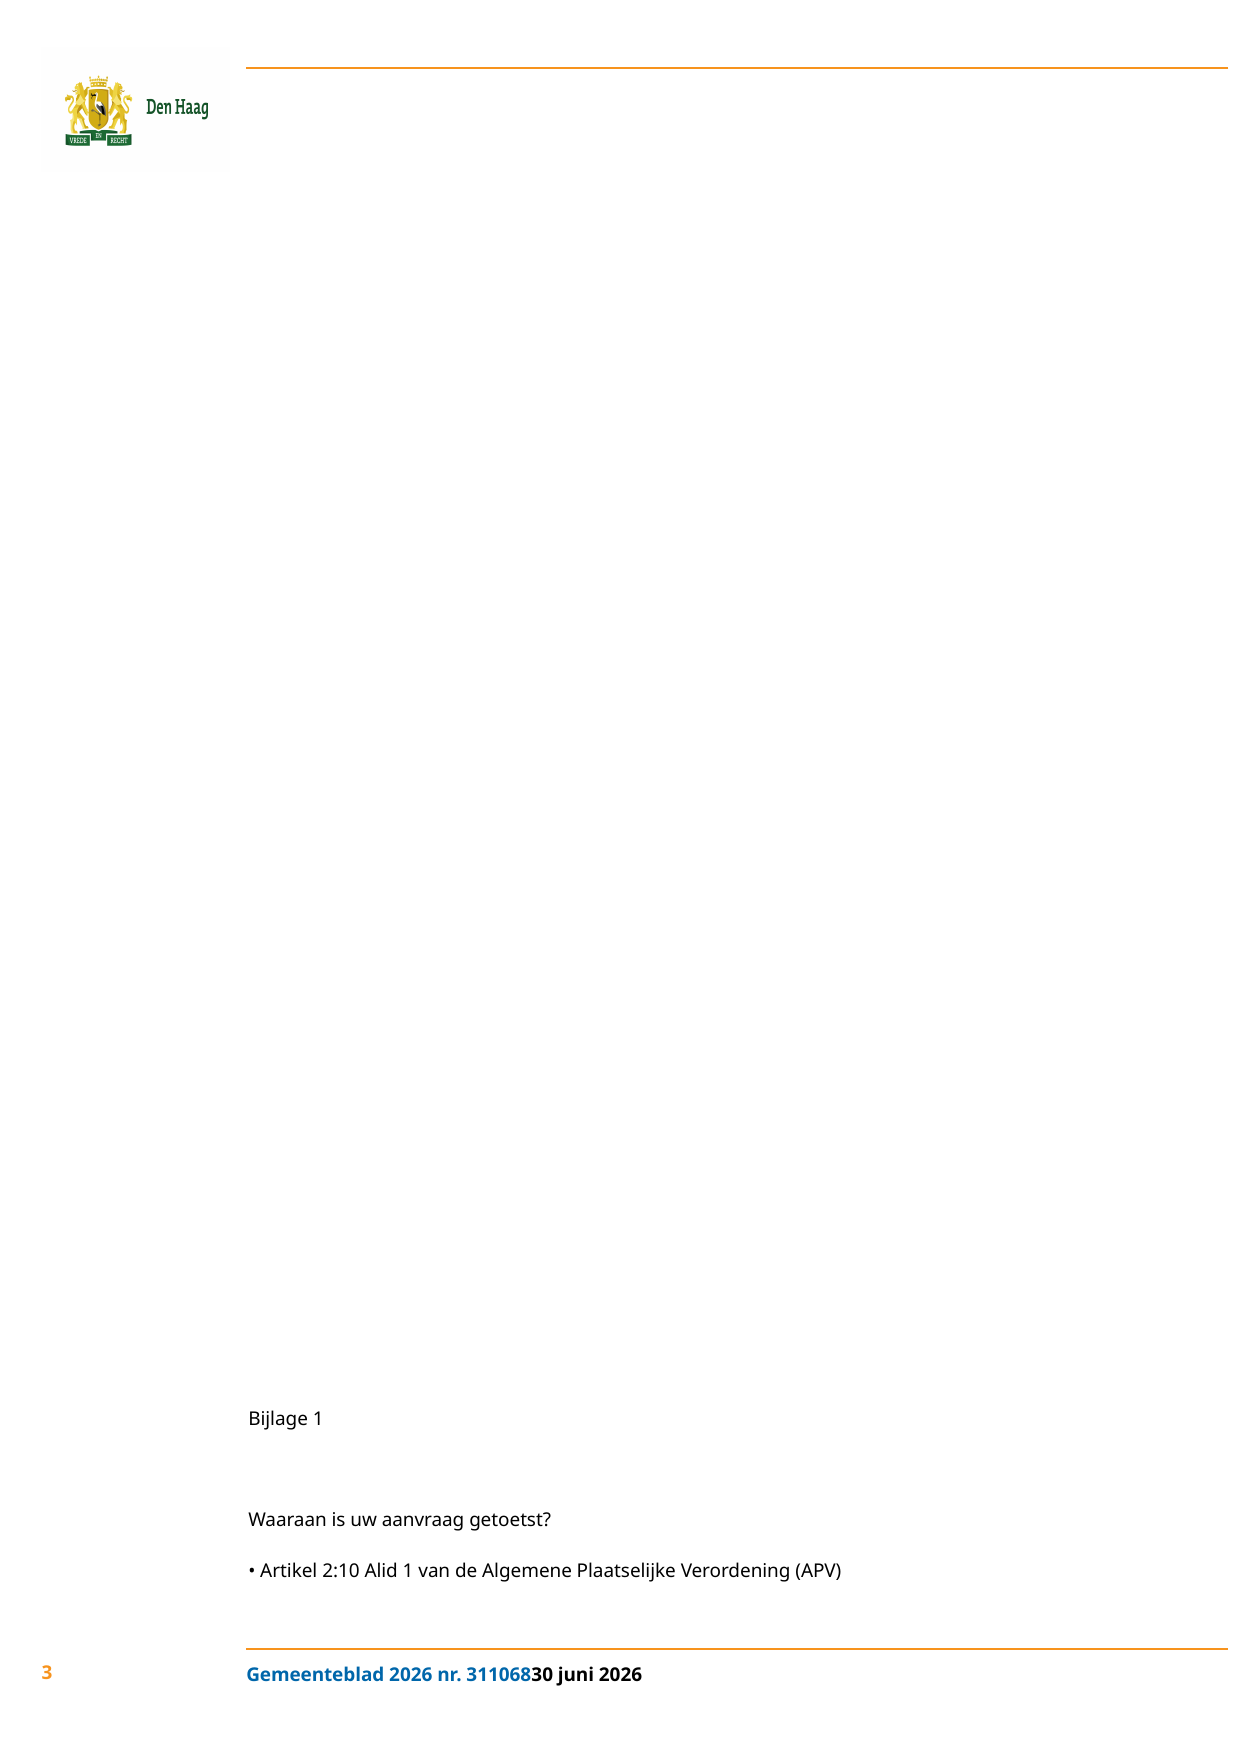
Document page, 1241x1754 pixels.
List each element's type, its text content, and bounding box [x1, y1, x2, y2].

text • Artikel 2:10 Alid 1 van de Algemene Plaatselijke Verordening (APV) [248, 1557, 1152, 1583]
text Waaraan is uw aanvraag getoetst? [248, 1506, 1152, 1532]
text Bijlage 1 [248, 1406, 1152, 1431]
picture [41, 47, 231, 172]
